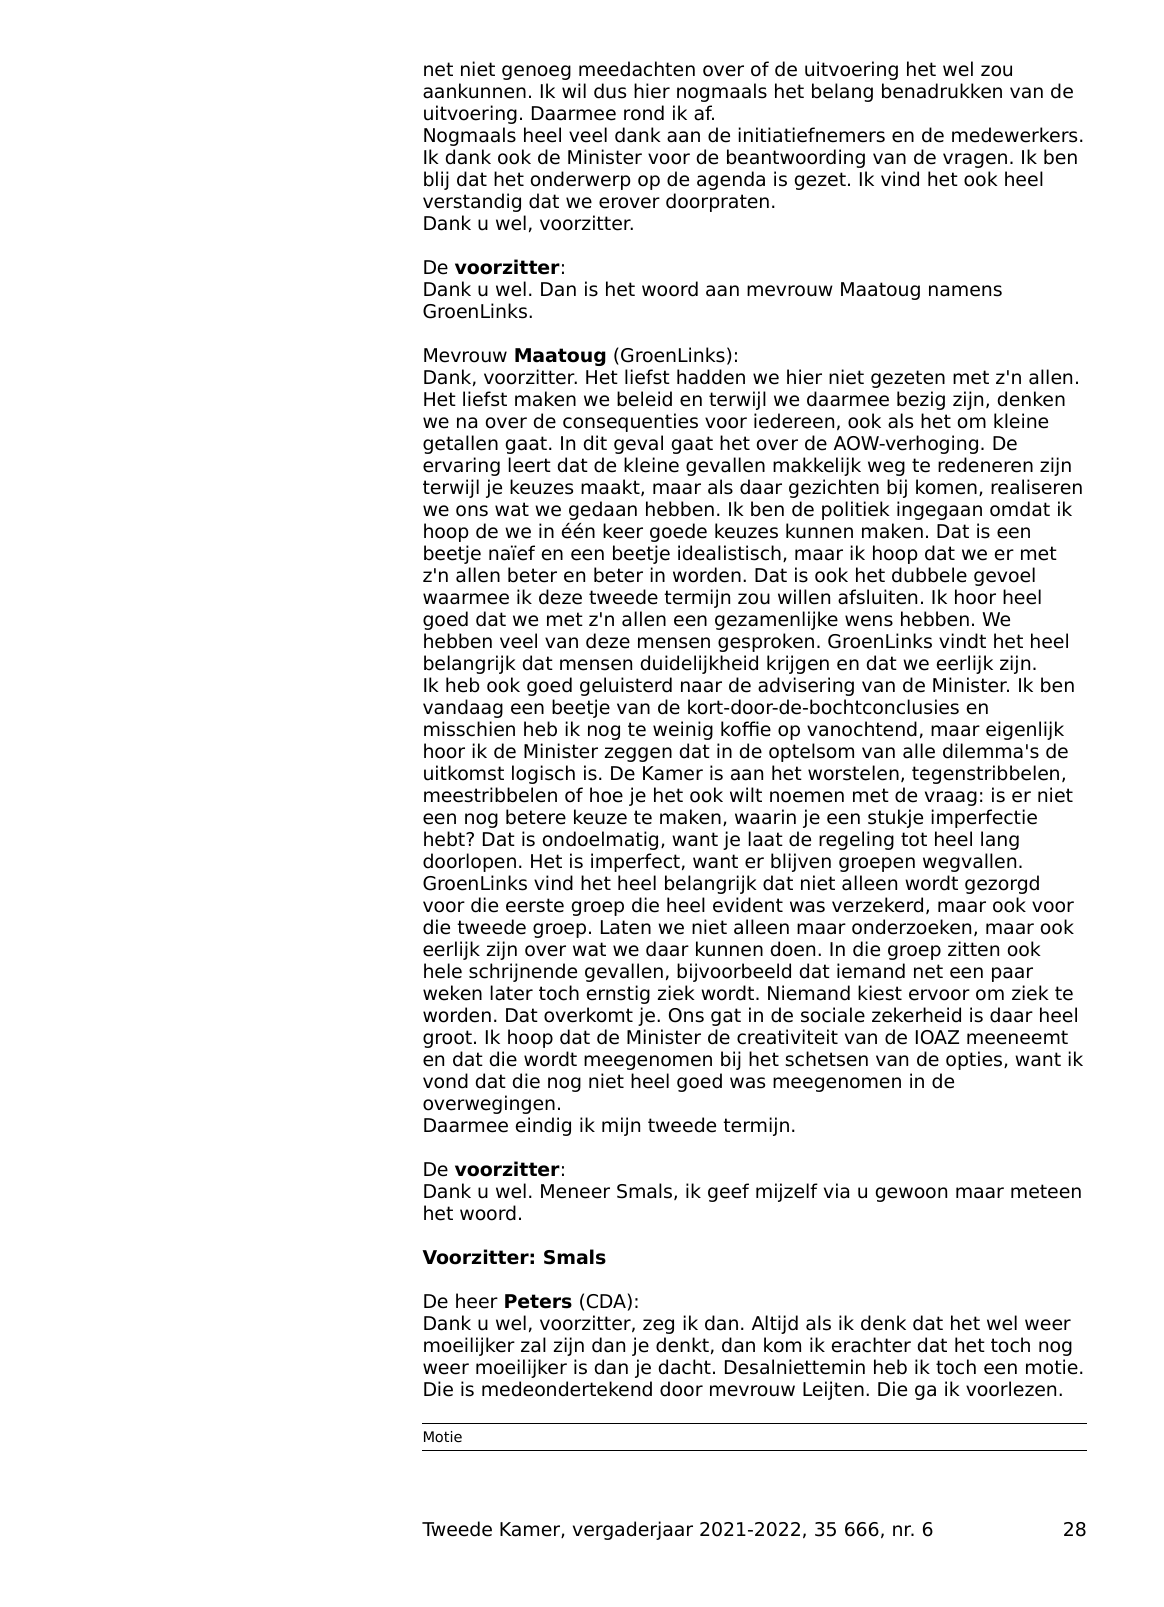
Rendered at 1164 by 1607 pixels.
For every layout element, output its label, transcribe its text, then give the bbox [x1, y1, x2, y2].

text Dank, voorzitter. Het liefst hadden we hier niet gezeten met z'n allen. Het liefst maken we beleid en terwijl we daarmee bezig zijn, denken we na over de consequenties voor iedereen, ook als het om kleine getallen gaat. In dit geval gaat het over de AOW-verhoging. De ervaring leert dat de kleine gevallen makkelijk weg te redeneren zijn terwijl je keuzes maakt, maar als daar gezichten bij komen, realiseren we ons wat we gedaan hebben. Ik ben de politiek ingegaan omdat ik hoop de we in één keer goede keuzes kunnen maken. Dat is een beetje naïef en een beetje idealistisch, maar ik hoop dat we er met z'n allen beter en beter in worden. Dat is ook het dubbele gevoel waarmee ik deze tweede termijn zou willen afsluiten. Ik hoor heel goed dat we met z'n allen een gezamenlijke wens hebben. We hebben veel van deze mensen gesproken. GroenLinks vindt het heel belangrijk dat mensen duidelijkheid krijgen en dat we eerlijk zijn. [422, 367, 1087, 675]
table_header Motie [422, 1424, 1087, 1450]
text Ik heb ook goed geluisterd naar de advisering van de Minister. Ik ben vandaag een beetje van de kort-door-de-bochtconclusies en misschien heb ik nog te weinig koffie op vanochtend, maar eigenlijk hoor ik de Minister zeggen dat in de optelsom van alle dilemma's de uitkomst logisch is. De Kamer is aan het worstelen, tegenstribbelen, meestribbelen of hoe je het ook wilt noemen met de vraag: is er niet een nog betere keuze te maken, waarin je een stukje imperfectie hebt? Dat is ondoelmatig, want je laat de regeling tot heel lang doorlopen. Het is imperfect, want er blijven groepen wegvallen. GroenLinks vind het heel belangrijk dat niet alleen wordt gezorgd voor die eerste groep die heel evident was verzekerd, maar ook voor die tweede groep. Laten we niet alleen maar onderzoeken, maar ook eerlijk zijn over wat we daar kunnen doen. In die groep zitten ook hele schrijnende gevallen, bijvoorbeeld dat iemand net een paar weken later toch ernstig ziek wordt. Niemand kiest ervoor om ziek te worden. Dat overkomt je. Ons gat in de sociale zekerheid is daar heel groot. Ik hoop dat de Minister de creativiteit van de IOAZ meeneemt en dat die wordt meegenomen bij het schetsen van de opties, want ik vond dat die nog niet heel goed was meegenomen in de overwegingen. [422, 675, 1087, 1114]
text Dank u wel, voorzitter, zeg ik dan. Altijd als ik denk dat het wel weer moeilijker zal zijn dan je denkt, dan kom ik erachter dat het toch nog weer moeilijker is dan je dacht. Desalniettemin heb ik toch een motie. Die is medeondertekend door mevrouw Leijten. Die ga ik voorlezen. [422, 1313, 1087, 1401]
text De voorzitter: [422, 1159, 1087, 1181]
text Mevrouw Maatoug (GroenLinks): [422, 345, 1087, 367]
text Dank u wel. Dan is het woord aan mevrouw Maatoug namens GroenLinks. [422, 279, 1087, 323]
text De heer Peters (CDA): [422, 1291, 1087, 1313]
subtitle Voorzitter: Smals [422, 1247, 1087, 1269]
text Dank u wel. Meneer Smals, ik geef mijzelf via u gewoon maar meteen het woord. [422, 1181, 1087, 1224]
text Dank u wel, voorzitter. [422, 213, 1087, 235]
text De voorzitter: [422, 257, 1087, 279]
text Nogmaals heel veel dank aan de initiatiefnemers en de medewerkers. Ik dank ook de Minister voor de beantwoording van de vragen. Ik ben blij dat het onderwerp op de agenda is gezet. Ik vind het ook heel verstandig dat we erover doorpraten. [422, 125, 1087, 213]
text net niet genoeg meedachten over of de uitvoering het wel zou aankunnen. Ik wil dus hier nogmaals het belang benadrukken van de uitvoering. Daarmee rond ik af. [422, 59, 1087, 125]
text Daarmee eindig ik mijn tweede termijn. [422, 1114, 1087, 1136]
